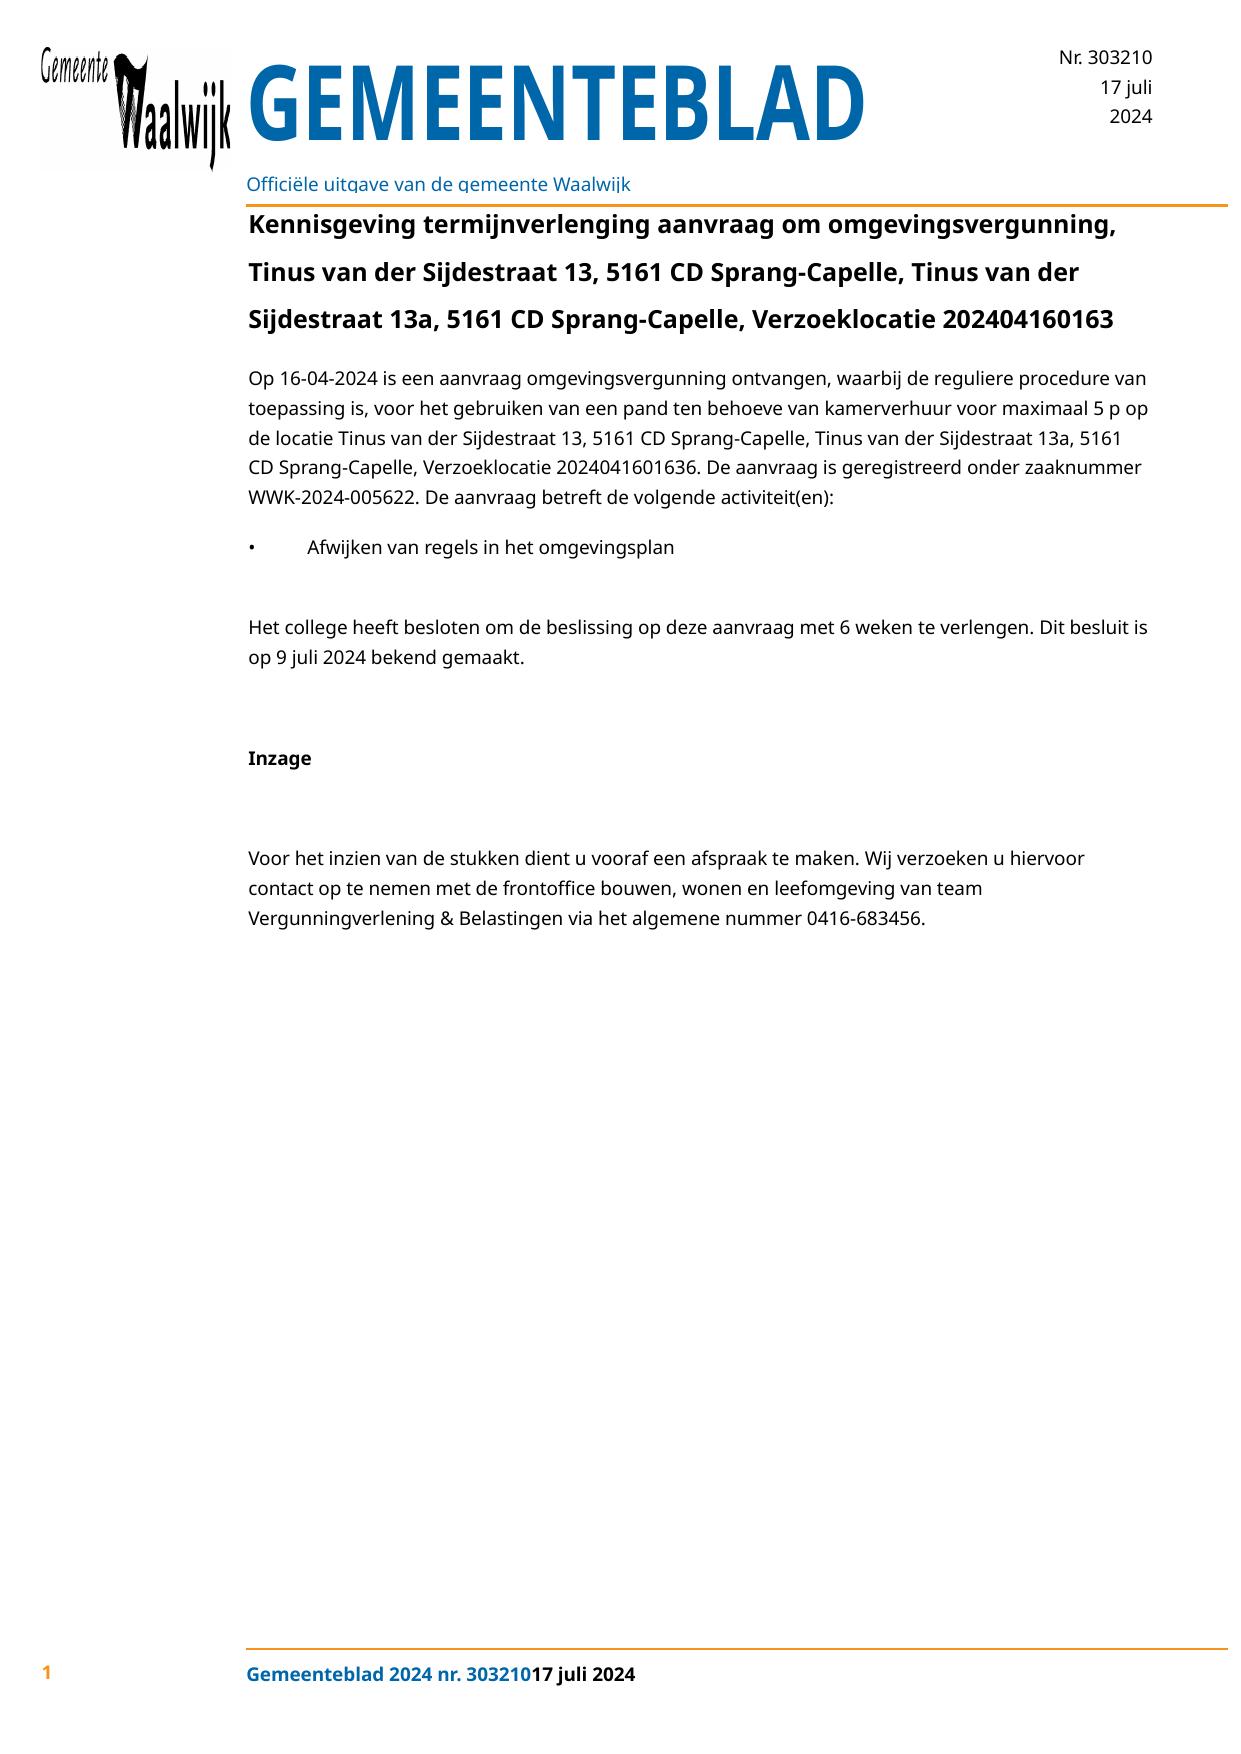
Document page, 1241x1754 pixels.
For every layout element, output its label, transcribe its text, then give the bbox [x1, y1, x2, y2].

text Inzage [248, 745, 1152, 770]
text Voor het inzien van de stukken dient u vooraf een afspraak te maken. Wij verzoeken u hiervoor contact op te nemen met de frontoffice bouwen, wonen en leefomgeving van team Vergunningverlening & Belastingen via het algemene nummer 0416-683456. [248, 846, 1152, 930]
text Op 16-04-2024 is een aanvraag omgevingsvergunning ontvangen, waarbij de reguliere procedure van toepassing is, voor het gebruiken van een pand ten behoeve van kamerverhuur voor maximaal 5 p op de locatie Tinus van der Sijdestraat 13, 5161 CD Sprang-Capelle, Tinus van der Sijdestraat 13a, 5161 CD Sprang-Capelle, Verzoeklocatie 2024041601636. De aanvraag is geregistreerd onder zaaknummer WWK-2024-005622. De aanvraag betreft de volgende activiteit(en): [248, 366, 1152, 509]
text Het college heeft besloten om de beslissing op deze aanvraag met 6 weken te verlengen. Dit besluit is op 9 juli 2024 bekend gemaakt. [248, 614, 1152, 669]
list Afwijken van regels in het omgevingsplan [248, 534, 1152, 560]
text Kennisgeving termijnverlenging aanvraag om omgevingsvergunning, Tinus van der Sijdestraat 13, 5161 CD Sprang-Capelle, Tinus van der Sijdestraat 13a, 5161 CD Sprang-Capelle, Verzoeklocatie 202404160163 [248, 207, 1152, 336]
picture [41, 47, 231, 172]
